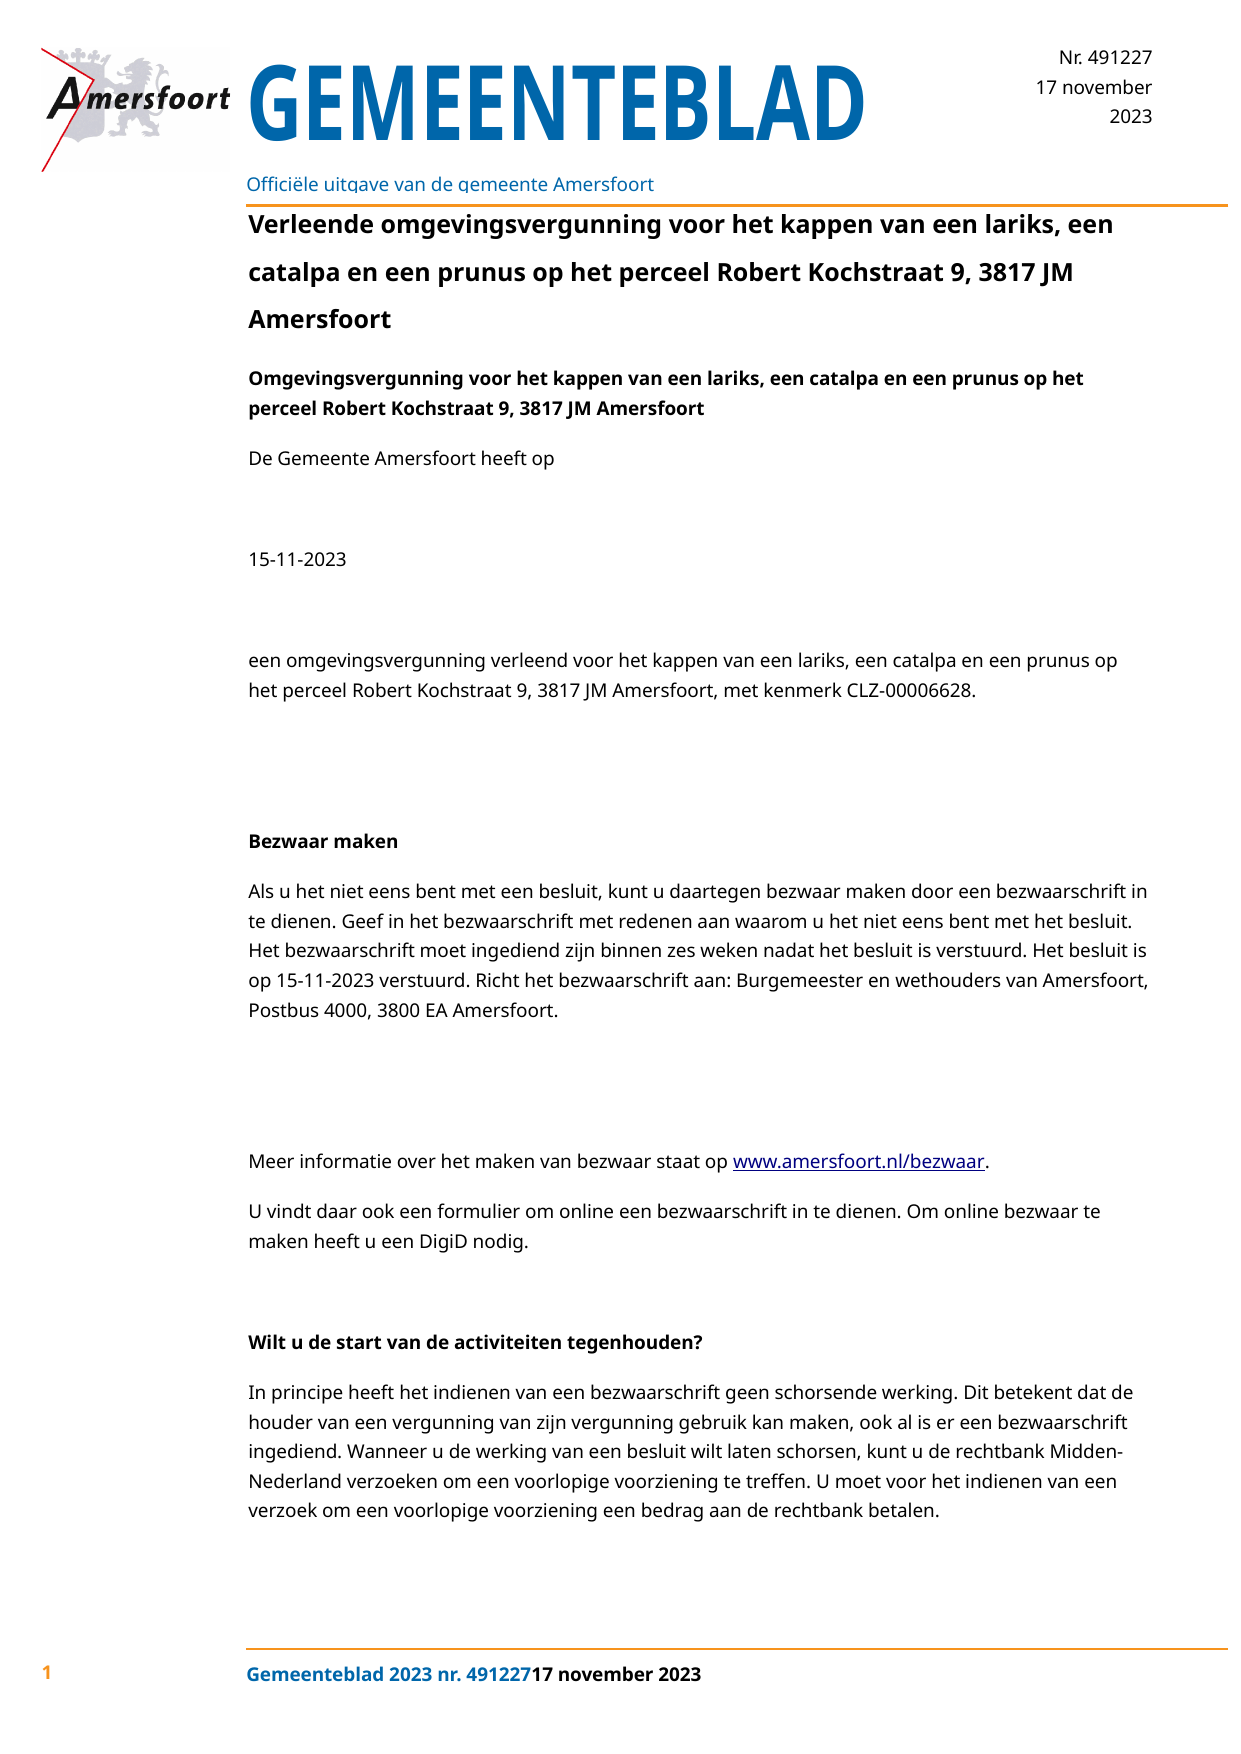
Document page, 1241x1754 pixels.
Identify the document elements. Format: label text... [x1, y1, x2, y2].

text Wilt u de start van de activiteiten tegenhouden? [248, 1329, 1152, 1354]
text Meer informatie over het maken van bezwaar staat op www.amersfoort.nl/bezwaar. [248, 1148, 1152, 1174]
text U vindt daar ook een formulier om online een bezwaarschrift in te dienen. Om online bezwaar te maken heeft u een DigiD nodig. [248, 1198, 1152, 1254]
text een omgevingsvergunning verleend voor het kappen van een lariks, een catalpa en een prunus op het perceel Robert Kochstraat 9, 3817 JM Amersfoort, met kenmerk CLZ-00006628. [248, 647, 1152, 702]
text In principe heeft het indienen van een bezwaarschrift geen schorsende werking. Dit betekent dat de houder van een vergunning van zijn vergunning gebruik kan maken, ook al is er een bezwaarschrift ingediend. Wanneer u de werking van een besluit wilt laten schorsen, kunt u de rechtbank Midden-Nederland verzoeken om een voorlopige voorziening te treffen. U moet voor het indienen van een verzoek om een voorlopige voorziening een bedrag aan de rechtbank betalen. [248, 1379, 1152, 1523]
text De Gemeente Amersfoort heeft op [248, 446, 1152, 471]
text 15-11-2023 [248, 546, 1152, 572]
text Omgevingsvergunning voor het kappen van een lariks, een catalpa en een prunus op het perceel Robert Kochstraat 9, 3817 JM Amersfoort [248, 366, 1152, 421]
text Bezwaar maken [248, 828, 1152, 854]
text Als u het niet eens bent met een besluit, kunt u daartegen bezwaar maken door een bezwaarschrift in te dienen. Geef in het bezwaarschrift met redenen aan waarom u het niet eens bent met het besluit. Het bezwaarschrift moet ingediend zijn binnen zes weken nadat het besluit is verstuurd. Het besluit is op 15-11-2023 verstuurd. Richt het bezwaarschrift aan: Burgemeester en wethouders van Amersfoort, Postbus 4000, 3800 EA Amersfoort. [248, 878, 1152, 1022]
picture [41, 47, 231, 172]
text Verleende omgevingsvergunning voor het kappen van een lariks, een catalpa en een prunus op het perceel Robert Kochstraat 9, 3817 JM Amersfoort [248, 207, 1152, 336]
